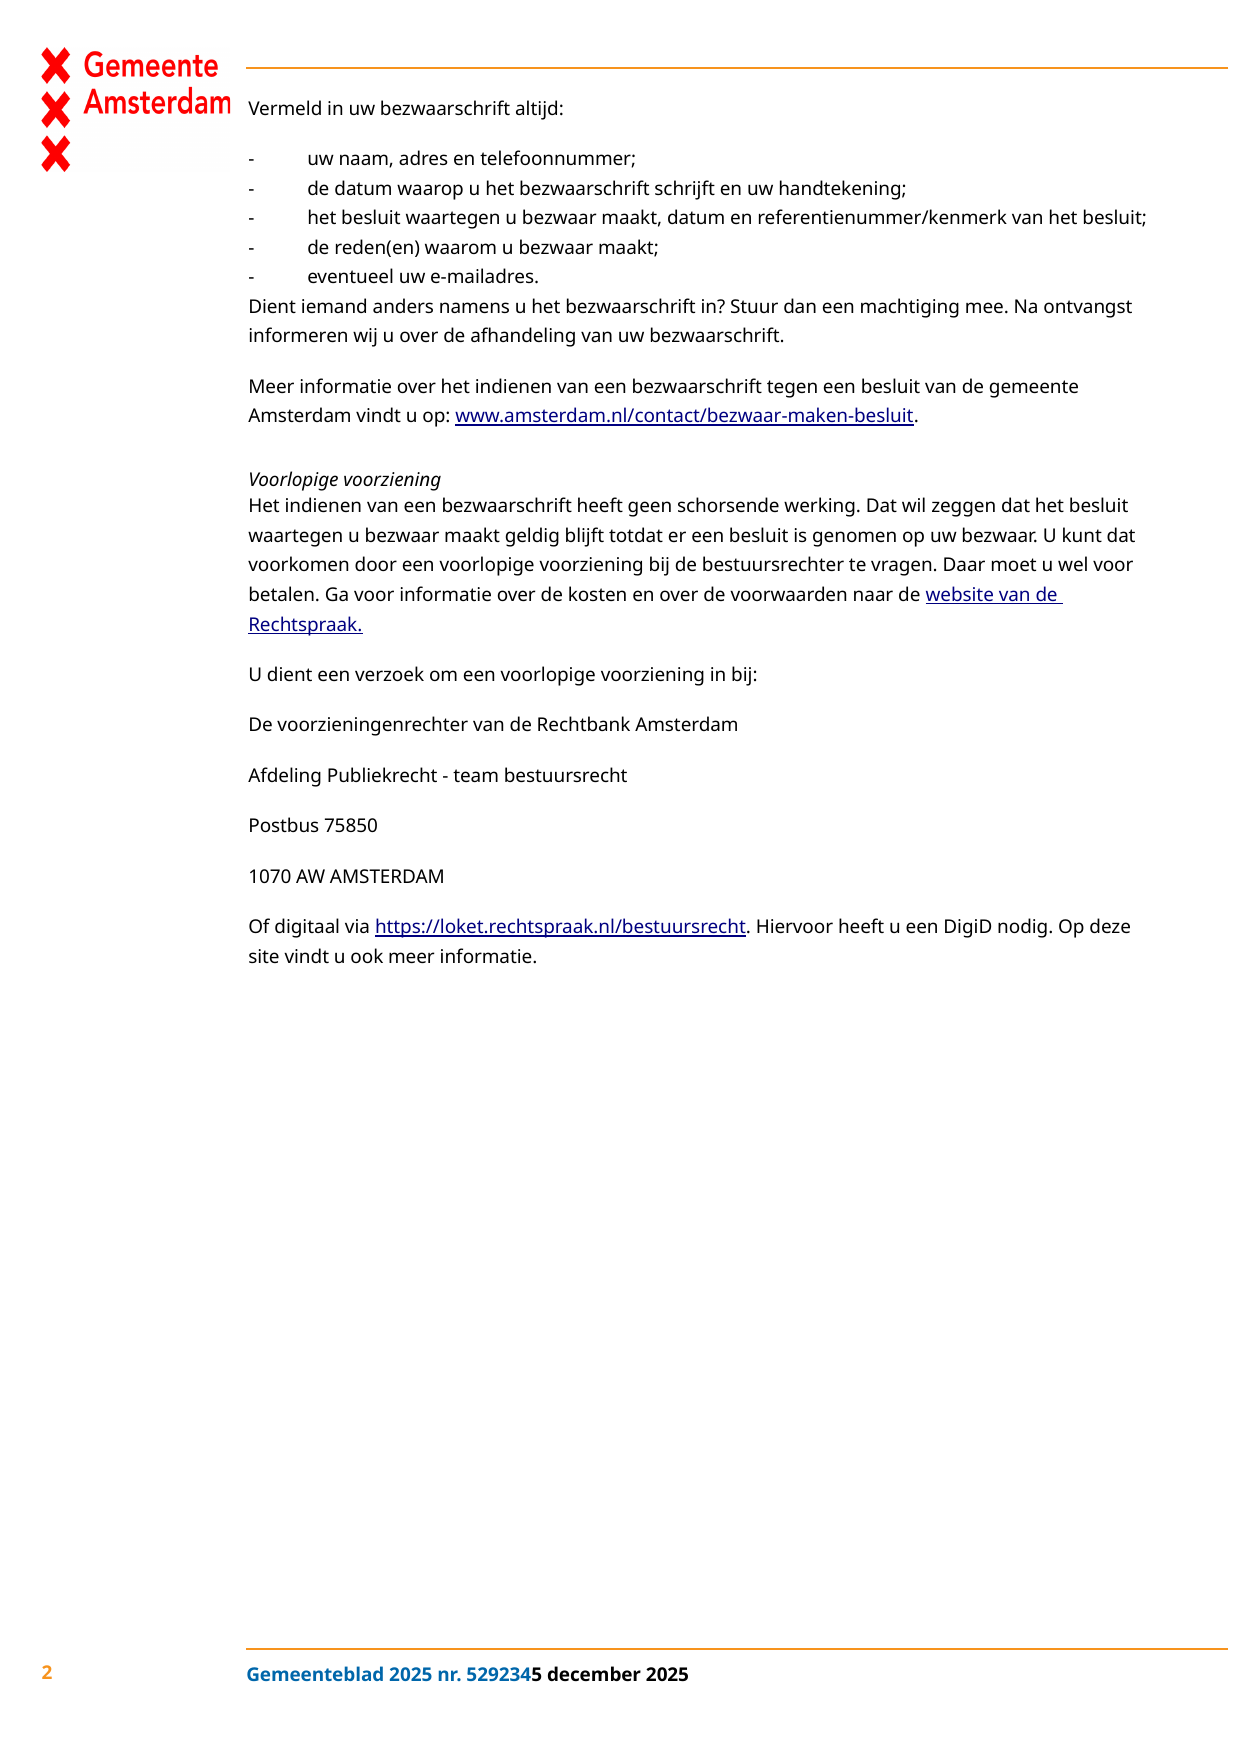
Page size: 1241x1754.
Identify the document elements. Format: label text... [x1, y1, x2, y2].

list uw naam, adres en telefoonnummer; [248, 145, 1152, 171]
text Het indienen van een bezwaarschrift heeft geen schorsende werking. Dat wil zeggen dat het besluit waartegen u bezwaar maakt geldig blijft totdat er een besluit is genomen op uw bezwaar. U kunt dat voorkomen door een voorlopige voorziening bij de bestuursrechter te vragen. Daar moet u wel voor betalen. Ga voor informatie over de kosten en over de voorwaarden naar de website van de Rechtspraak. [248, 492, 1152, 636]
text 1070 AW AMSTERDAM [248, 863, 1152, 888]
text Of digitaal via https://loket.rechtspraak.nl/bestuursrecht. Hiervoor heeft u een DigiD nodig. Op deze site vindt u ook meer informatie. [248, 913, 1152, 968]
list de datum waarop u het bezwaarschrift schrijft en uw handtekening; [248, 175, 1152, 201]
text Postbus 75850 [248, 812, 1152, 838]
list de reden(en) waarom u bezwaar maakt; [248, 234, 1152, 260]
text Vermeld in uw bezwaarschrift altijd: [248, 95, 1152, 121]
list eventueel uw e-mailadres. [248, 263, 1152, 289]
text Voorlopige voorziening [248, 467, 1152, 492]
text Meer informatie over het indienen van een bezwaarschrift tegen een besluit van de gemeente Amsterdam vindt u op: www.amsterdam.nl/contact/bezwaar-maken-besluit. [248, 373, 1152, 428]
text Dient iemand anders namens u het bezwaarschrift in? Stuur dan een machtiging mee. Na ontvangst informeren wij u over de afhandeling van uw bezwaarschrift. [248, 293, 1152, 348]
text Afdeling Publiekrecht - team bestuursrecht [248, 762, 1152, 788]
text U dient een verzoek om een voorlopige voorziening in bij: [248, 661, 1152, 687]
list het besluit waartegen u bezwaar maakt, datum en referentienummer/kenmerk van het besluit; [248, 204, 1152, 230]
text De voorzieningenrechter van de Rechtbank Amsterdam [248, 712, 1152, 737]
picture [41, 47, 231, 172]
